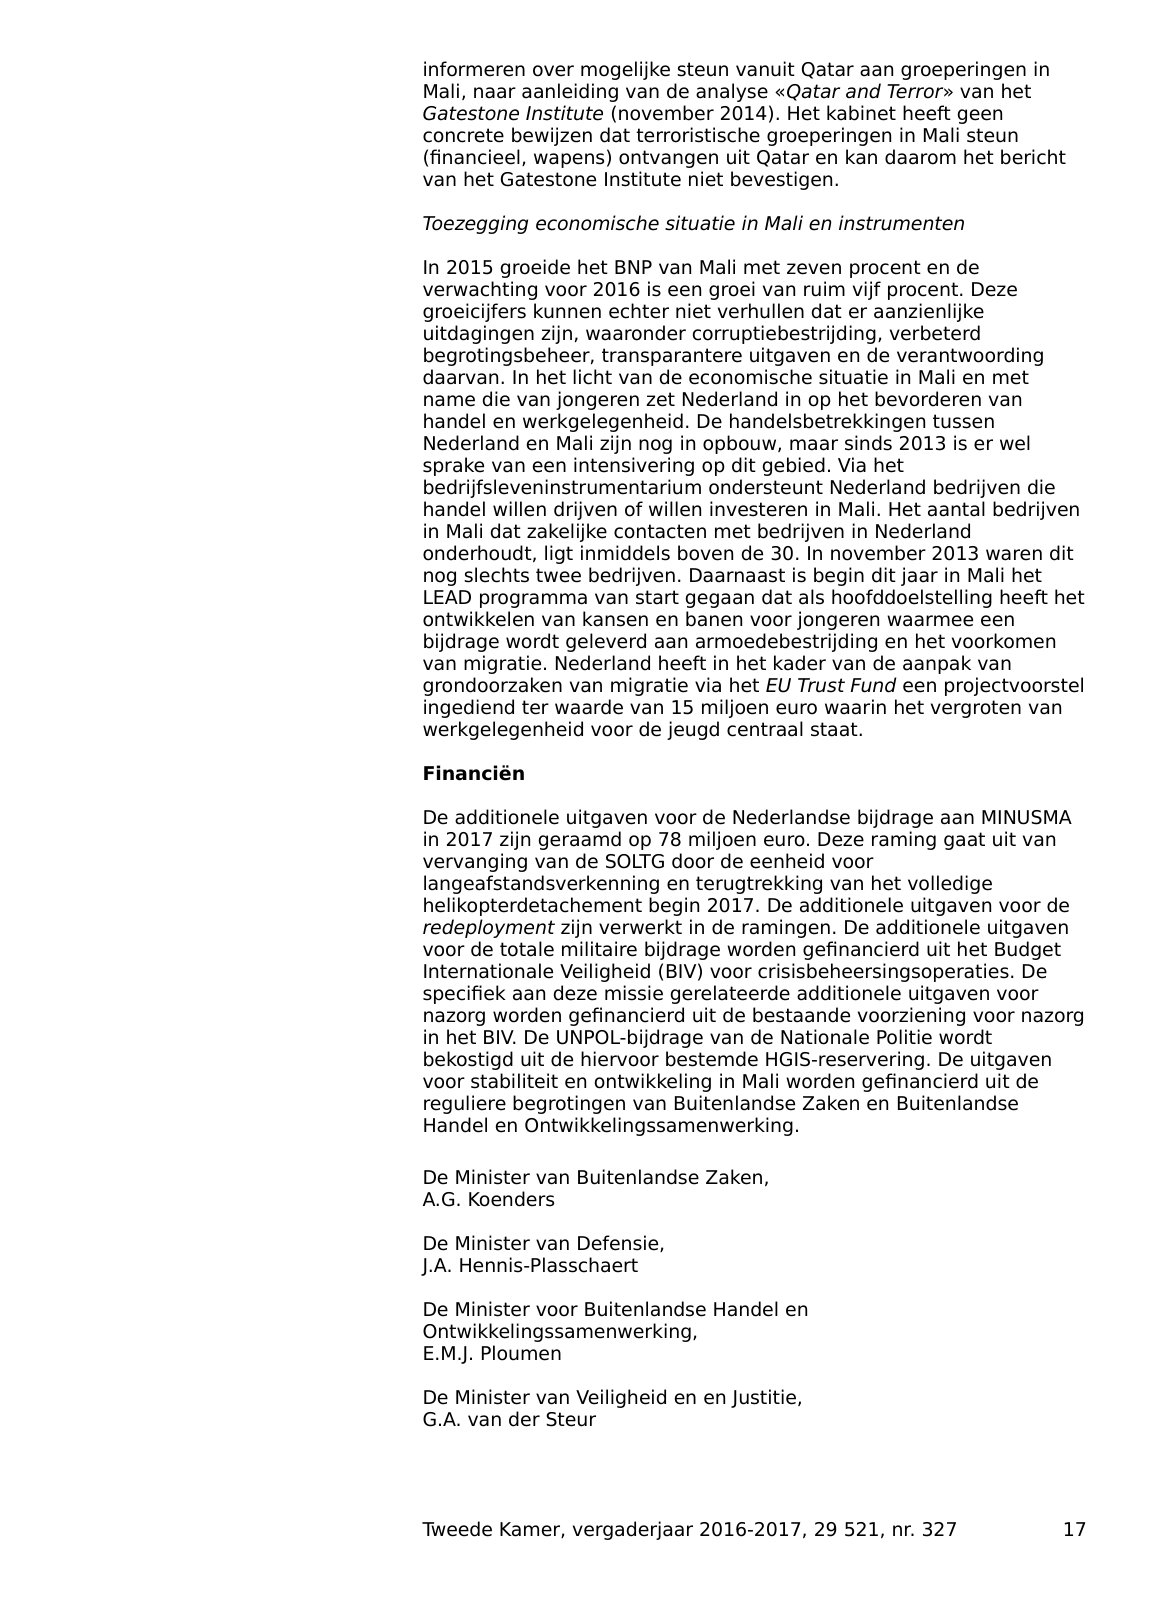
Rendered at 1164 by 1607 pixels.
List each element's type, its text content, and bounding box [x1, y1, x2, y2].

text De Minister van Defensie, J.A. Hennis-Plasschaert [422, 1233, 1087, 1277]
text In 2015 groeide het BNP van Mali met zeven procent en de verwachting voor 2016 is een groei van ruim vijf procent. Deze groeicijfers kunnen echter niet verhullen dat er aanzienlijke uitdagingen zijn, waaronder corruptiebestrijding, verbeterd begrotingsbeheer, transparantere uitgaven en de verantwoording daarvan. In het licht van de economische situatie in Mali en met name die van jongeren zet Nederland in op het bevorderen van handel en werkgelegenheid. De handelsbetrekkingen tussen Nederland en Mali zijn nog in opbouw, maar sinds 2013 is er wel sprake van een intensivering op dit gebied. Via het bedrijfsleveninstrumentarium ondersteunt Nederland bedrijven die handel willen drijven of willen investeren in Mali. Het aantal bedrijven in Mali dat zakelijke contacten met bedrijven in Nederland onderhoudt, ligt inmiddels boven de 30. In november 2013 waren dit nog slechts twee bedrijven. Daarnaast is begin dit jaar in Mali het LEAD programma van start gegaan dat als hoofddoelstelling heeft het ontwikkelen van kansen en banen voor jongeren waarmee een bijdrage wordt geleverd aan armoedebestrijding en het voorkomen van migratie. Nederland heeft in het kader van de aanpak van grondoorzaken van migratie via het EU Trust Fund een projectvoorstel ingediend ter waarde van 15 miljoen euro waarin het vergroten van werkgelegenheid voor de jeugd centraal staat. [422, 257, 1087, 741]
subtitle Toezegging economische situatie in Mali en instrumenten [422, 213, 1087, 235]
text De Minister van Veiligheid en en Justitie, G.A. van der Steur [422, 1387, 1087, 1431]
text De additionele uitgaven voor de Nederlandse bijdrage aan MINUSMA in 2017 zijn geraamd op 78 miljoen euro. Deze raming gaat uit van vervanging van de SOLTG door de eenheid voor langeafstandsverkenning en terugtrekking van het volledige helikopterdetachement begin 2017. De additionele uitgaven voor de redeployment zijn verwerkt in de ramingen. De additionele uitgaven voor de totale militaire bijdrage worden gefinancierd uit het Budget Internationale Veiligheid (BIV) voor crisisbeheersingsoperaties. De specifiek aan deze missie gerelateerde additionele uitgaven voor nazorg worden gefinancierd uit de bestaande voorziening voor nazorg in het BIV. De UNPOL-bijdrage van de Nationale Politie wordt bekostigd uit de hiervoor bestemde HGIS-reservering. De uitgaven voor stabiliteit en ontwikkeling in Mali worden gefinancierd uit de reguliere begrotingen van Buitenlandse Zaken en Buitenlandse Handel en Ontwikkelingssamenwerking. [422, 807, 1087, 1137]
text informeren over mogelijke steun vanuit Qatar aan groeperingen in Mali, naar aanleiding van de analyse «Qatar and Terror» van het Gatestone Institute (november 2014). Het kabinet heeft geen concrete bewijzen dat terroristische groeperingen in Mali steun (financieel, wapens) ontvangen uit Qatar en kan daarom het bericht van het Gatestone Institute niet bevestigen. [422, 59, 1087, 191]
text De Minister voor Buitenlandse Handel en Ontwikkelingssamenwerking, E.M.J. Ploumen [422, 1299, 1087, 1365]
text De Minister van Buitenlandse Zaken, A.G. Koenders [422, 1167, 1087, 1211]
subtitle Financiën [422, 763, 1087, 785]
